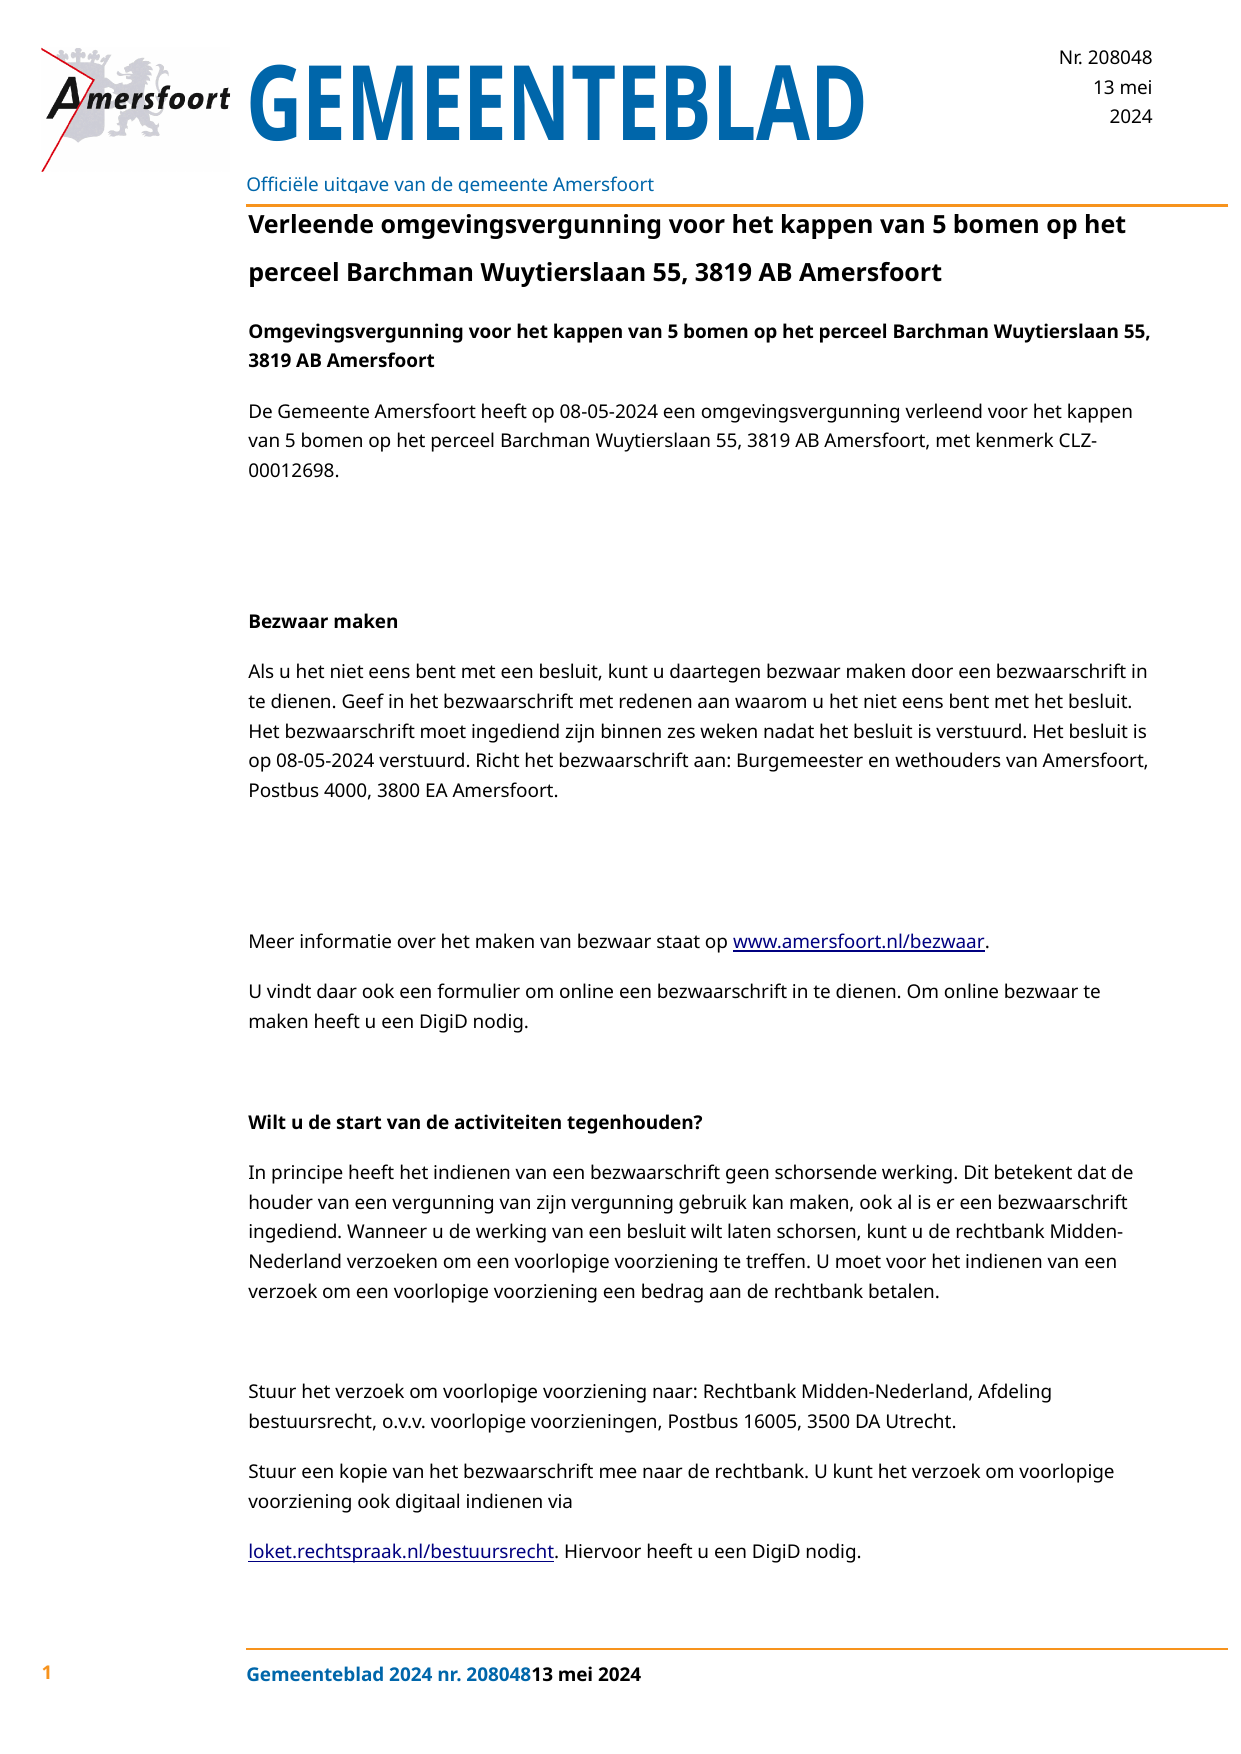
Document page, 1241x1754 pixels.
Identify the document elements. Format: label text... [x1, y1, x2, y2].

picture [41, 47, 231, 172]
text Stuur het verzoek om voorlopige voorziening naar: Rechtbank Midden-Nederland, Afdeling bestuursrecht, o.v.v. voorlopige voorzieningen, Postbus 16005, 3500 DA Utrecht. [248, 1379, 1152, 1434]
text Bezwaar maken [248, 608, 1152, 634]
text De Gemeente Amersfoort heeft op 08-05-2024 een omgevingsvergunning verleend voor het kappen van 5 bomen op het perceel Barchman Wuytierslaan 55, 3819 AB Amersfoort, met kenmerk CLZ-00012698. [248, 398, 1152, 483]
text Stuur een kopie van het bezwaarschrift mee naar de rechtbank. U kunt het verzoek om voorlopige voorziening ook digitaal indienen via [248, 1459, 1152, 1514]
text Meer informatie over het maken van bezwaar staat op www.amersfoort.nl/bezwaar. [248, 928, 1152, 954]
text Wilt u de start van de activiteiten tegenhouden? [248, 1109, 1152, 1135]
text loket.rechtspraak.nl/bestuursrecht. Hiervoor heeft u een DigiD nodig. [248, 1539, 1152, 1564]
text In principe heeft het indienen van een bezwaarschrift geen schorsende werking. Dit betekent dat de houder van een vergunning van zijn vergunning gebruik kan maken, ook al is er een bezwaarschrift ingediend. Wanneer u de werking van een besluit wilt laten schorsen, kunt u de rechtbank Midden-Nederland verzoeken om een voorlopige voorziening te treffen. U moet voor het indienen van een verzoek om een voorlopige voorziening een bedrag aan de rechtbank betalen. [248, 1159, 1152, 1304]
text Verleende omgevingsvergunning voor het kappen van 5 bomen op het perceel Barchman Wuytierslaan 55, 3819 AB Amersfoort [248, 207, 1152, 288]
text U vindt daar ook een formulier om online een bezwaarschrift in te dienen. Om online bezwaar te maken heeft u een DigiD nodig. [248, 979, 1152, 1034]
text Als u het niet eens bent met een besluit, kunt u daartegen bezwaar maken door een bezwaarschrift in te dienen. Geef in het bezwaarschrift met redenen aan waarom u het niet eens bent met het besluit. Het bezwaarschrift moet ingediend zijn binnen zes weken nadat het besluit is verstuurd. Het besluit is op 08-05-2024 verstuurd. Richt het bezwaarschrift aan: Burgemeester en wethouders van Amersfoort, Postbus 4000, 3800 EA Amersfoort. [248, 659, 1152, 803]
text Omgevingsvergunning voor het kappen van 5 bomen op het perceel Barchman Wuytierslaan 55, 3819 AB Amersfoort [248, 318, 1152, 373]
